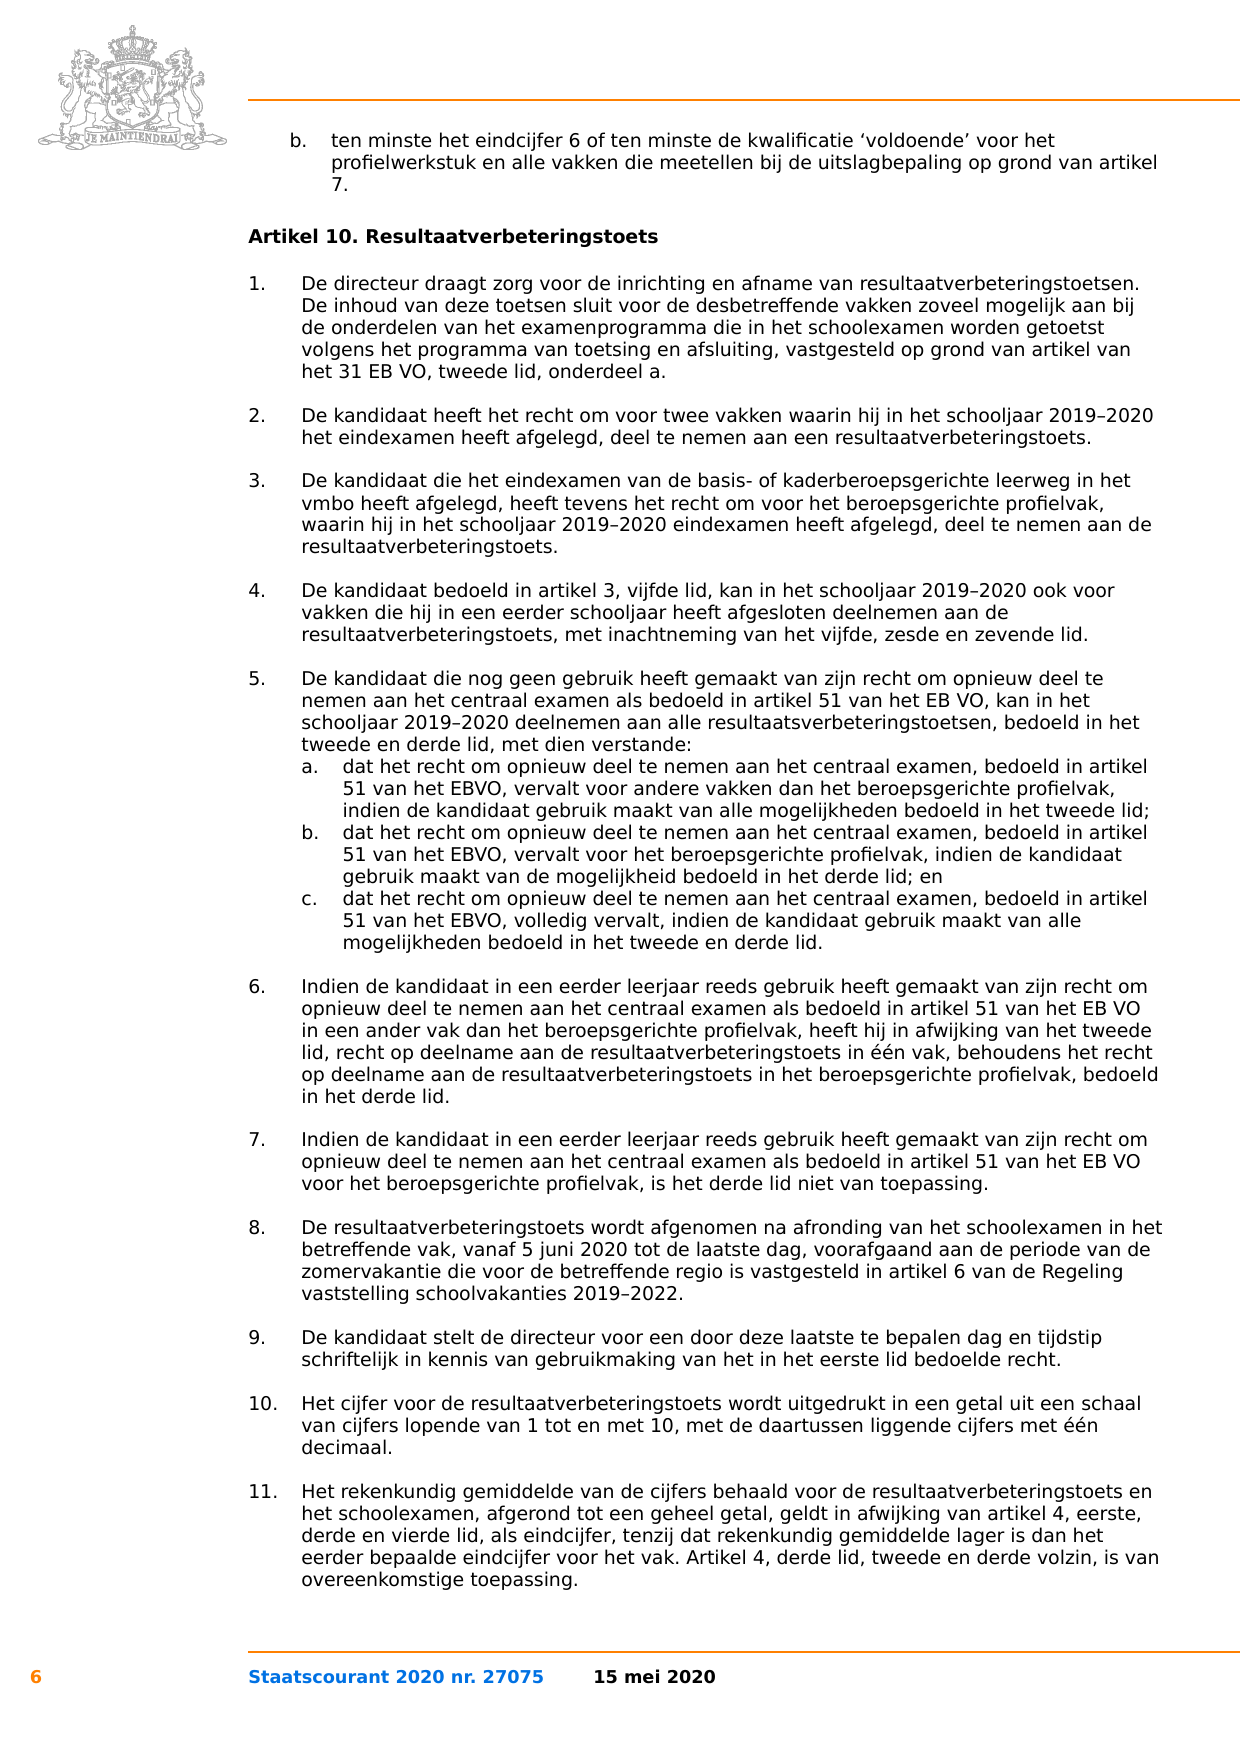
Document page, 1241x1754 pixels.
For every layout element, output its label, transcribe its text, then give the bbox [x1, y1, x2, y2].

text 1. De directeur draagt zorg voor de inrichting en afname van resultaatverbeteringstoetsen. De inhoud van deze toetsen sluit voor de desbetreffende vakken zoveel mogelijk aan bij de onderdelen van het examenprogramma die in het schoolexamen worden getoetst volgens het programma van toetsing en afsluiting, vastgesteld op grond van artikel van het 31 EB VO, tweede lid, onderdeel a. [248, 273, 1163, 383]
text 6. Indien de kandidaat in een eerder leerjaar reeds gebruik heeft gemaakt van zijn recht om opnieuw deel te nemen aan het centraal examen als bedoeld in artikel 51 van het EB VO in een ander vak dan het beroepsgerichte profielvak, heeft hij in afwijking van het tweede lid, recht op deelname aan de resultaatverbeteringstoets in één vak, behoudens het recht op deelname aan de resultaatverbeteringstoets in het beroepsgerichte profielvak, bedoeld in het derde lid. [248, 976, 1163, 1107]
text 4. De kandidaat bedoeld in artikel 3, vijfde lid, kan in het schooljaar 2019–2020 ook voor vakken die hij in een eerder schooljaar heeft afgesloten deelnemen aan de resultaatverbeteringstoets, met inachtneming van het vijfde, zesde en zevende lid. [248, 580, 1163, 646]
text b. ten minste het eindcijfer 6 of ten minste de kwalificatie ‘voldoende’ voor het profielwerkstuk en alle vakken die meetellen bij de uitslagbepaling op grond van artikel 7. [289, 130, 1163, 196]
text 9. De kandidaat stelt de directeur voor een door deze laatste te bepalen dag en tijdstip schriftelijk in kennis van gebruikmaking van het in het eerste lid bedoelde recht. [248, 1327, 1163, 1371]
text 2. De kandidaat heeft het recht om voor twee vakken waarin hij in het schooljaar 2019–2020 het eindexamen heeft afgelegd, deel te nemen aan een resultaatverbeteringstoets. [248, 404, 1163, 448]
text 10. Het cijfer voor de resultaatverbeteringstoets wordt uitgedrukt in een getal uit een schaal van cijfers lopende van 1 tot en met 10, met de daartussen liggende cijfers met één decimaal. [248, 1393, 1163, 1459]
text a. dat het recht om opnieuw deel te nemen aan het centraal examen, bedoeld in artikel 51 van het EBVO, vervalt voor andere vakken dan het beroepsgerichte profielvak, indien de kandidaat gebruik maakt van alle mogelijkheden bedoeld in het tweede lid; [301, 756, 1163, 822]
text c. dat het recht om opnieuw deel te nemen aan het centraal examen, bedoeld in artikel 51 van het EBVO, volledig vervalt, indien de kandidaat gebruik maakt van alle mogelijkheden bedoeld in het tweede en derde lid. [301, 888, 1163, 954]
subtitle Artikel 10. Resultaatverbeteringstoets [248, 226, 1163, 248]
text 3. De kandidaat die het eindexamen van de basis- of kaderberoepsgerichte leerweg in het vmbo heeft afgelegd, heeft tevens het recht om voor het beroepsgerichte profielvak, waarin hij in het schooljaar 2019–2020 eindexamen heeft afgelegd, deel te nemen aan de resultaatverbeteringstoets. [248, 470, 1163, 558]
text b. dat het recht om opnieuw deel te nemen aan het centraal examen, bedoeld in artikel 51 van het EBVO, vervalt voor het beroepsgerichte profielvak, indien de kandidaat gebruik maakt van de mogelijkheid bedoeld in het derde lid; en [301, 822, 1163, 888]
text 8. De resultaatverbeteringstoets wordt afgenomen na afronding van het schoolexamen in het betreffende vak, vanaf 5 juni 2020 tot de laatste dag, voorafgaand aan de periode van de zomervakantie die voor de betreffende regio is vastgesteld in artikel 6 van de Regeling vaststelling schoolvakanties 2019–2022. [248, 1217, 1163, 1305]
text 7. Indien de kandidaat in een eerder leerjaar reeds gebruik heeft gemaakt van zijn recht om opnieuw deel te nemen aan het centraal examen als bedoeld in artikel 51 van het EB VO voor het beroepsgerichte profielvak, is het derde lid niet van toepassing. [248, 1129, 1163, 1195]
text 11. Het rekenkundig gemiddelde van de cijfers behaald voor de resultaatverbeteringstoets en het schoolexamen, afgerond tot een geheel getal, geldt in afwijking van artikel 4, eerste, derde en vierde lid, als eindcijfer, tenzij dat rekenkundig gemiddelde lager is dan het eerder bepaalde eindcijfer voor het vak. Artikel 4, derde lid, tweede en derde volzin, is van overeenkomstige toepassing. [248, 1481, 1163, 1591]
picture [38, 25, 227, 150]
text 5. De kandidaat die nog geen gebruik heeft gemaakt van zijn recht om opnieuw deel te nemen aan het centraal examen als bedoeld in artikel 51 van het EB VO, kan in het schooljaar 2019–2020 deelnemen aan alle resultaatsverbeteringstoetsen, bedoeld in het tweede en derde lid, met dien verstande: [248, 668, 1163, 756]
